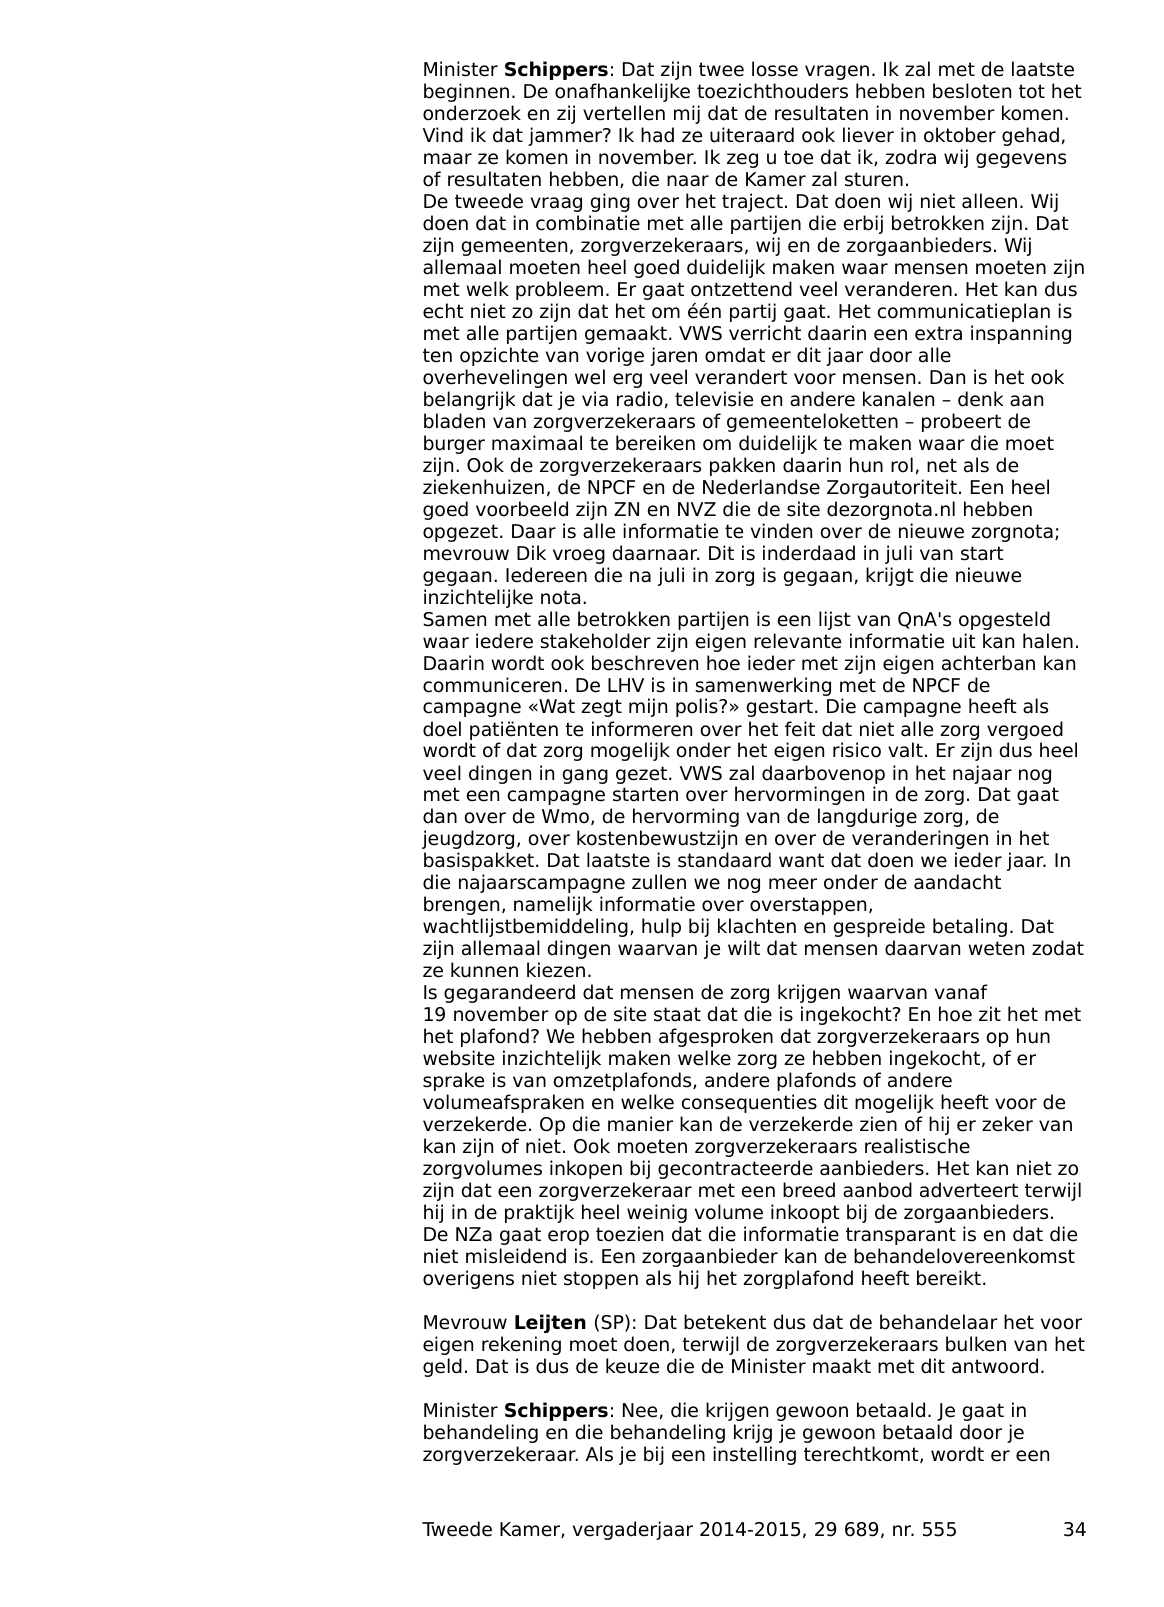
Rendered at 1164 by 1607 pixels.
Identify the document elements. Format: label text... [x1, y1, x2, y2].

text Samen met alle betrokken partijen is een lijst van QnA's opgesteld waar iedere stakeholder zijn eigen relevante informatie uit kan halen. Daarin wordt ook beschreven hoe ieder met zijn eigen achterban kan communiceren. De LHV is in samenwerking met de NPCF de campagne «Wat zegt mijn polis?» gestart. Die campagne heeft als doel patiënten te informeren over het feit dat niet alle zorg vergoed wordt of dat zorg mogelijk onder het eigen risico valt. Er zijn dus heel veel dingen in gang gezet. VWS zal daarbovenop in het najaar nog met een campagne starten over hervormingen in de zorg. Dat gaat dan over de Wmo, de hervorming van de langdurige zorg, de jeugdzorg, over kostenbewustzijn en over de veranderingen in het basispakket. Dat laatste is standaard want dat doen we ieder jaar. In die najaarscampagne zullen we nog meer onder de aandacht brengen, namelijk informatie over overstappen, wachtlijstbemiddeling, hulp bij klachten en gespreide betaling. Dat zijn allemaal dingen waarvan je wilt dat mensen daarvan weten zodat ze kunnen kiezen. [422, 608, 1087, 982]
text Mevrouw Leijten (SP): Dat betekent dus dat de behandelaar het voor eigen rekening moet doen, terwijl de zorgverzekeraars bulken van het geld. Dat is dus de keuze die de Minister maakt met dit antwoord. [422, 1312, 1087, 1378]
text Minister Schippers: Nee, die krijgen gewoon betaald. Je gaat in behandeling en die behandeling krijg je gewoon betaald door je zorgverzekeraar. Als je bij een instelling terechtkomt, wordt er een [422, 1400, 1087, 1466]
text Is gegarandeerd dat mensen de zorg krijgen waarvan vanaf 19 november op de site staat dat die is ingekocht? En hoe zit het met het plafond? We hebben afgesproken dat zorgverzekeraars op hun website inzichtelijk maken welke zorg ze hebben ingekocht, of er sprake is van omzetplafonds, andere plafonds of andere volumeafspraken en welke consequenties dit mogelijk heeft voor de verzekerde. Op die manier kan de verzekerde zien of hij er zeker van kan zijn of niet. Ook moeten zorgverzekeraars realistische zorgvolumes inkopen bij gecontracteerde aanbieders. Het kan niet zo zijn dat een zorgverzekeraar met een breed aanbod adverteert terwijl hij in de praktijk heel weinig volume inkoopt bij de zorgaanbieders. De NZa gaat erop toezien dat die informatie transparant is en dat die niet misleidend is. Een zorgaanbieder kan de behandelovereenkomst overigens niet stoppen als hij het zorgplafond heeft bereikt. [422, 982, 1087, 1290]
text Minister Schippers: Dat zijn twee losse vragen. Ik zal met de laatste beginnen. De onafhankelijke toezichthouders hebben besloten tot het onderzoek en zij vertellen mij dat de resultaten in november komen. Vind ik dat jammer? Ik had ze uiteraard ook liever in oktober gehad, maar ze komen in november. Ik zeg u toe dat ik, zodra wij gegevens of resultaten hebben, die naar de Kamer zal sturen. [422, 59, 1087, 191]
text De tweede vraag ging over het traject. Dat doen wij niet alleen. Wij doen dat in combinatie met alle partijen die erbij betrokken zijn. Dat zijn gemeenten, zorgverzekeraars, wij en de zorgaanbieders. Wij allemaal moeten heel goed duidelijk maken waar mensen moeten zijn met welk probleem. Er gaat ontzettend veel veranderen. Het kan dus echt niet zo zijn dat het om één partij gaat. Het communicatieplan is met alle partijen gemaakt. VWS verricht daarin een extra inspanning ten opzichte van vorige jaren omdat er dit jaar door alle overhevelingen wel erg veel verandert voor mensen. Dan is het ook belangrijk dat je via radio, televisie en andere kanalen – denk aan bladen van zorgverzekeraars of gemeenteloketten – probeert de burger maximaal te bereiken om duidelijk te maken waar die moet zijn. Ook de zorgverzekeraars pakken daarin hun rol, net als de ziekenhuizen, de NPCF en de Nederlandse Zorgautoriteit. Een heel goed voorbeeld zijn ZN en NVZ die de site dezorgnota.nl hebben opgezet. Daar is alle informatie te vinden over de nieuwe zorgnota; mevrouw Dik vroeg daarnaar. Dit is inderdaad in juli van start gegaan. Iedereen die na juli in zorg is gegaan, krijgt die nieuwe inzichtelijke nota. [422, 191, 1087, 608]
